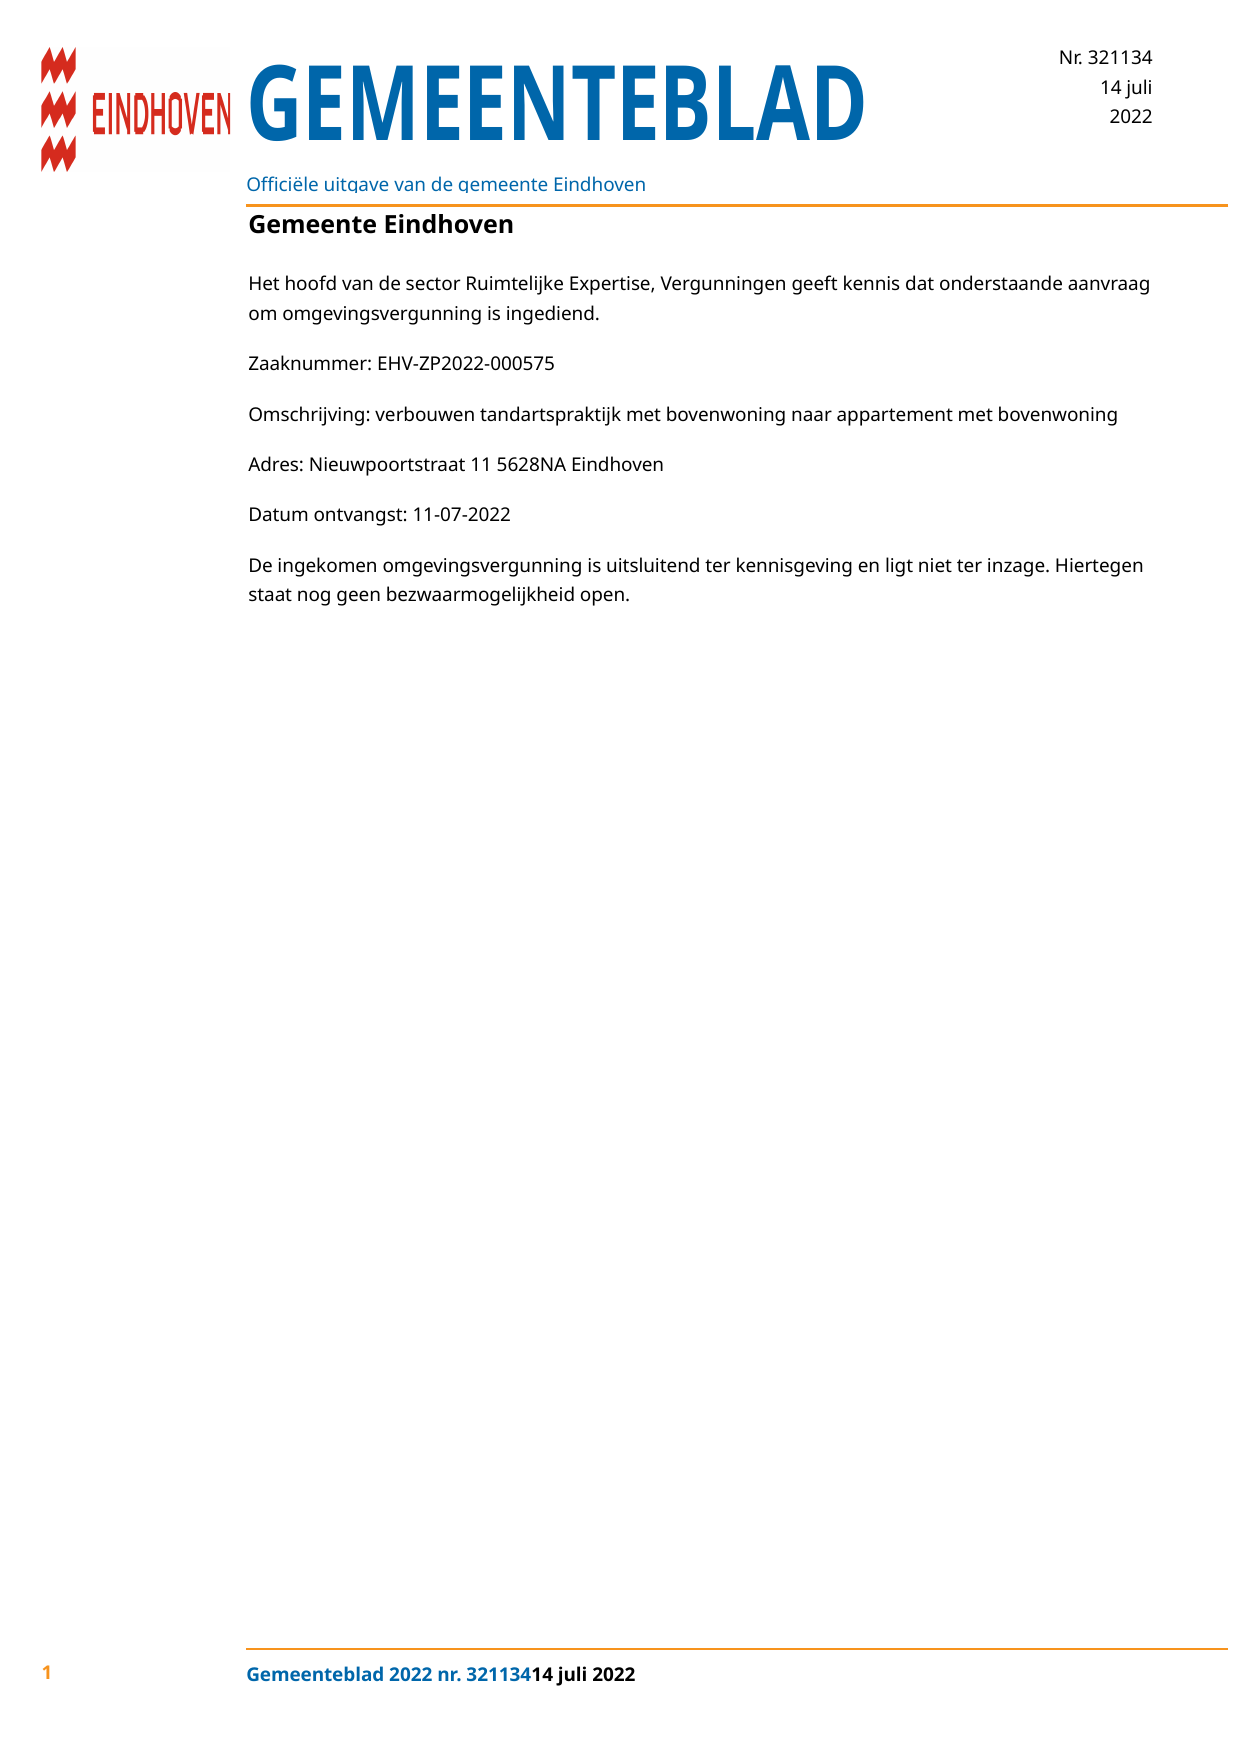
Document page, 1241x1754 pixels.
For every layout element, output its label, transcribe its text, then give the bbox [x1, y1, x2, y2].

text Het hoofd van de sector Ruimtelijke Expertise, Vergunningen geeft kennis dat onderstaande aanvraag om omgevingsvergunning is ingediend. [248, 270, 1152, 326]
text Omschrijving: verbouwen tandartspraktijk met bovenwoning naar appartement met bovenwoning [248, 401, 1152, 426]
picture [41, 47, 231, 172]
text Gemeente Eindhoven [248, 207, 1152, 241]
text Adres: Nieuwpoortstraat 11 5628NA Eindhoven [248, 451, 1152, 477]
text De ingekomen omgevingsvergunning is uitsluitend ter kennisgeving en ligt niet ter inzage. Hiertegen staat nog geen bezwaarmogelijkheid open. [248, 552, 1152, 607]
text Zaaknummer: EHV-ZP2022-000575 [248, 350, 1152, 376]
text Datum ontvangst: 11-07-2022 [248, 502, 1152, 527]
